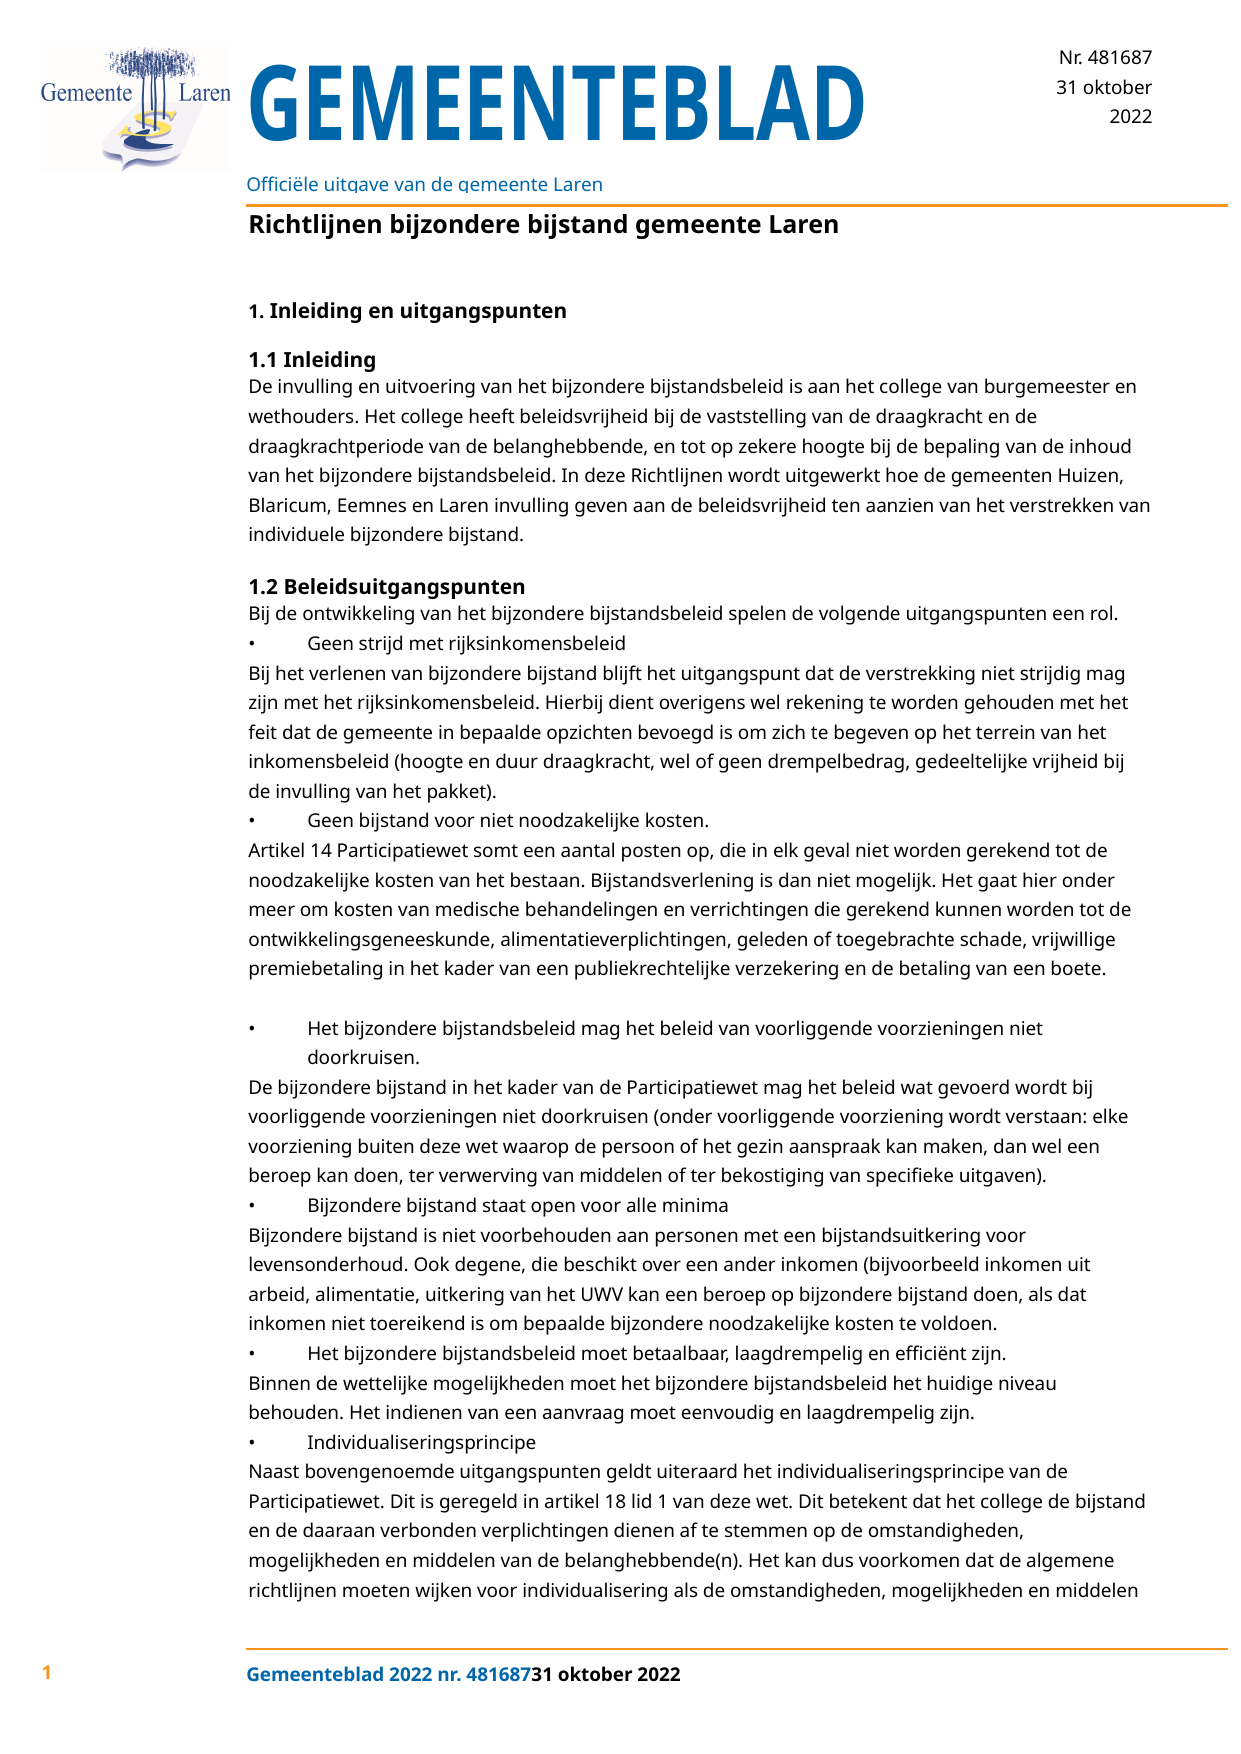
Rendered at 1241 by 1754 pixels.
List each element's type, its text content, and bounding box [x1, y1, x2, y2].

text 1.2 Beleidsuitgangspunten [248, 572, 1152, 601]
list Geen bijstand voor niet noodzakelijke kosten. [248, 808, 1152, 833]
text Naast bovengenoemde uitgangspunten geldt uiteraard het individualiseringsprincipe van de Participatiewet. Dit is geregeld in artikel 18 lid 1 van deze wet. Dit betekent dat het college de bijstand en de daaraan verbonden verplichtingen dienen af te stemmen op de omstandigheden, mogelijkheden en middelen van de belanghebbende(n). Het kan dus voorkomen dat de algemene richtlijnen moeten wijken voor individualisering als de omstandigheden, mogelijkheden en middelen [248, 1458, 1152, 1602]
text Binnen de wettelijke mogelijkheden moet het bijzondere bijstandsbeleid het huidige niveau behouden. Het indienen van een aanvraag moet eenvoudig en laagdrempelig zijn. [248, 1370, 1152, 1425]
text De bijzondere bijstand in het kader van de Participatiewet mag het beleid wat gevoerd wordt bij voorliggende voorzieningen niet doorkruisen (onder voorliggende voorziening wordt verstaan: elke voorziening buiten deze wet waarop de persoon of het gezin aanspraak kan maken, dan wel een beroep kan doen, ter verwerving van middelen of ter bekostiging van specifieke uitgaven). [248, 1074, 1152, 1188]
text Bijzondere bijstand is niet voorbehouden aan personen met een bijstandsuitkering voor levensonderhoud. Ook degene, die beschikt over een ander inkomen (bijvoorbeeld inkomen uit arbeid, alimentatie, uitkering van het UWV kan een beroep op bijzondere bijstand doen, als dat inkomen niet toereikend is om bepaalde bijzondere noodzakelijke kosten te voldoen. [248, 1222, 1152, 1336]
text 1. Inleiding en uitgangspunten [248, 296, 1152, 324]
list Het bijzondere bijstandsbeleid moet betaalbaar, laagdrempelig en efficiënt zijn. [248, 1340, 1152, 1366]
list Geen strijd met rijksinkomensbeleid [248, 630, 1152, 656]
list Bijzondere bijstand staat open voor alle minima [248, 1192, 1152, 1218]
text Bij het verlenen van bijzondere bijstand blijft het uitgangspunt dat de verstrekking niet strijdig mag zijn met het rijksinkomensbeleid. Hierbij dient overigens wel rekening te worden gehouden met het feit dat de gemeente in bepaalde opzichten bevoegd is om zich te begeven op het terrein van het inkomensbeleid (hoogte en duur draagkracht, wel of geen drempelbedrag, gedeeltelijke vrijheid bij de invulling van het pakket). [248, 660, 1152, 804]
list Individualiseringsprincipe [248, 1429, 1152, 1454]
picture [41, 47, 231, 172]
text 1.1 Inleiding [248, 345, 1152, 374]
text Artikel 14 Participatiewet somt een aantal posten op, die in elk geval niet worden gerekend tot de noodzakelijke kosten van het bestaan. Bijstandsverlening is dan niet mogelijk. Het gaat hier onder meer om kosten van medische behandelingen en verrichtingen die gerekend kunnen worden tot de ontwikkelingsgeneeskunde, alimentatieverplichtingen, geleden of toegebrachte schade, vrijwillige premiebetaling in het kader van een publiekrechtelijke verzekering en de betaling van een boete. [248, 837, 1152, 981]
text De invulling en uitvoering van het bijzondere bijstandsbeleid is aan het college van burgemeester en wethouders. Het college heeft beleidsvrijheid bij de vaststelling van de draagkracht en de draagkrachtperiode van de belanghebbende, en tot op zekere hoogte bij de bepaling van de inhoud van het bijzondere bijstandsbeleid. In deze Richtlijnen wordt uitgewerkt hoe de gemeenten Huizen, Blaricum, Eemnes en Laren invulling geven aan de beleidsvrijheid ten aanzien van het verstrekken van individuele bijzondere bijstand. [248, 374, 1152, 547]
text Richtlijnen bijzondere bijstand gemeente Laren [248, 207, 1152, 241]
list Het bijzondere bijstandsbeleid mag het beleid van voorliggende voorzieningen niet doorkruisen. [248, 1015, 1152, 1070]
text Bij de ontwikkeling van het bijzondere bijstandsbeleid spelen de volgende uitgangspunten een rol. [248, 601, 1152, 626]
